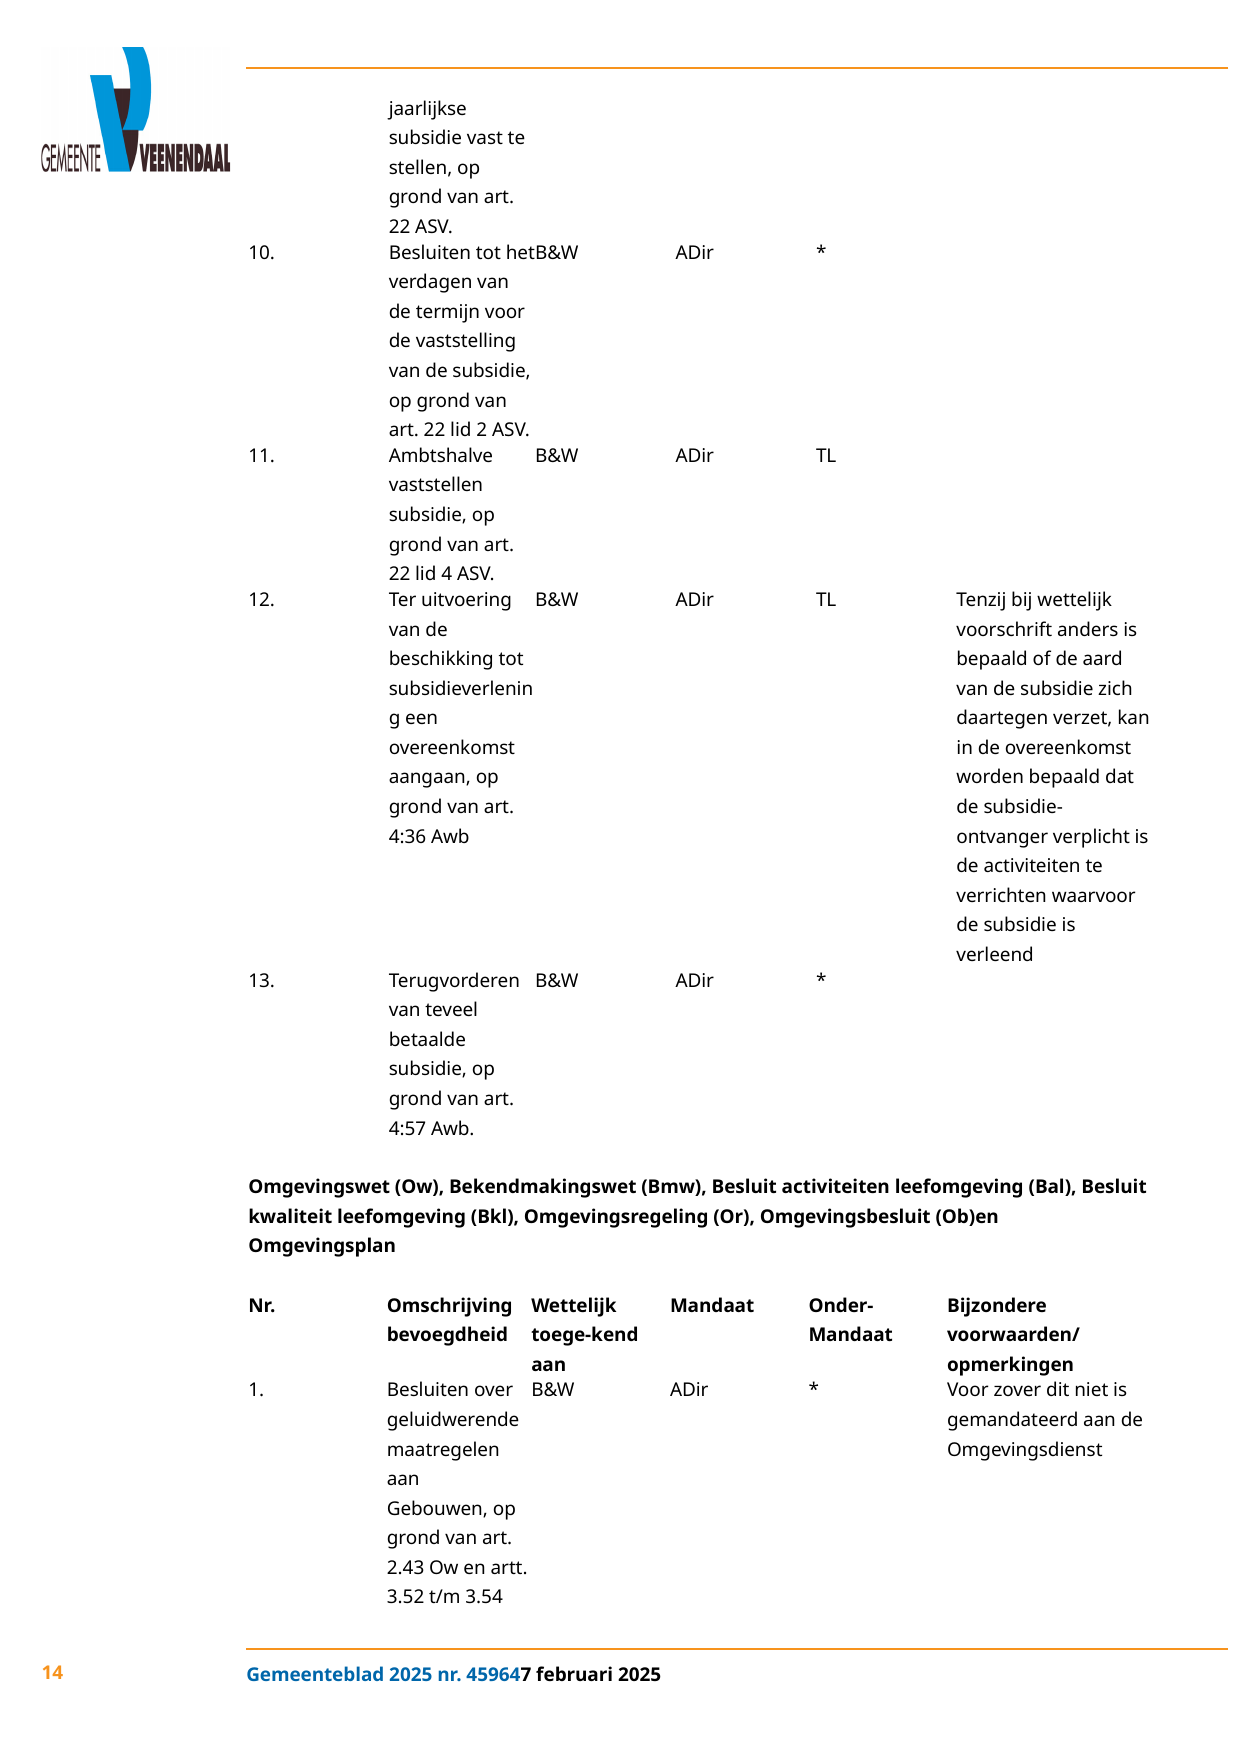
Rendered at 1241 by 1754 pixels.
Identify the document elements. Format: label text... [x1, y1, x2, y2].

table_cell Besluiten over geluidwerende maatregelen aan Gebouwen, op grond van art. 2.43 Ow en artt. 3.52 t/m 3.54 [387, 1377, 531, 1609]
table_cell B&W [531, 1377, 670, 1609]
table_cell [816, 95, 956, 239]
table_cell ADir [675, 239, 816, 442]
table_cell [956, 442, 1152, 586]
table_header Onder- Mandaat [808, 1292, 947, 1377]
table_cell [248, 95, 388, 239]
table_cell B&W [535, 586, 675, 967]
table_header Mandaat [670, 1292, 808, 1377]
table_cell ADir [675, 967, 816, 1141]
table_cell 11. [248, 442, 388, 586]
table_cell ADir [670, 1377, 808, 1609]
table_header Nr. [248, 1292, 387, 1377]
table_header Wettelijk toege-kend aan [531, 1292, 670, 1377]
table_cell TL [816, 442, 956, 586]
table_cell [956, 967, 1152, 1141]
table_cell 12. [248, 586, 388, 967]
table_cell TL [816, 586, 956, 967]
table_cell Terugvorderen van teveel betaalde subsidie, op grond van art. 4:57 Awb. [389, 967, 535, 1141]
table_cell Besluiten tot het verdagen van de termijn voor de vaststelling van de subsidie, op grond van art. 22 lid 2 ASV. [389, 239, 535, 442]
table_cell ADir [675, 586, 816, 967]
table_cell B&W [535, 967, 675, 1141]
table_cell [956, 95, 1152, 239]
table_cell B&W [535, 239, 675, 442]
table_cell * [808, 1377, 947, 1609]
table_cell jaarlijkse subsidie vast te stellen, op grond van art. 22 ASV. [389, 95, 535, 239]
table_cell 10. [248, 239, 388, 442]
table_cell 1. [248, 1377, 387, 1609]
table_cell 13. [248, 967, 388, 1141]
table_cell [675, 95, 816, 239]
table_cell Tenzij bij wettelijk voorschrift anders is bepaald of de aard van de subsidie zich daartegen verzet, kan in de overeenkomst worden bepaald dat de subsidie-ontvanger verplicht is de activiteiten te verrichten waarvoor de subsidie is verleend [956, 586, 1152, 967]
table_cell [956, 239, 1152, 442]
text Omgevingswet (Ow), Bekendmakingswet (Bmw), Besluit activiteiten leefomgeving (Bal), Besluit kwaliteit leefomgeving (Bkl), Omgevingsregeling (Or), Omgevingsbesluit (Ob)en Omgevingsplan [248, 1173, 1152, 1258]
table_cell B&W [535, 442, 675, 586]
table_cell * [816, 239, 956, 442]
picture [123, 47, 231, 172]
picture [41, 47, 130, 172]
table_cell Voor zover dit niet is gemandateerd aan de Omgevingsdienst [947, 1377, 1152, 1609]
table_cell * [816, 967, 956, 1141]
table_header Bijzondere voorwaarden/ opmerkingen [947, 1292, 1152, 1377]
table_cell ADir [675, 442, 816, 586]
table_cell [535, 95, 675, 239]
table_header Omschrijving bevoegdheid [387, 1292, 531, 1377]
table_cell Ter uitvoering van de beschikking tot subsidieverlening een overeenkomst aangaan, op grond van art. 4:36 Awb [389, 586, 535, 967]
table_cell Ambtshalve vaststellen subsidie, op grond van art. 22 lid 4 ASV. [389, 442, 535, 586]
